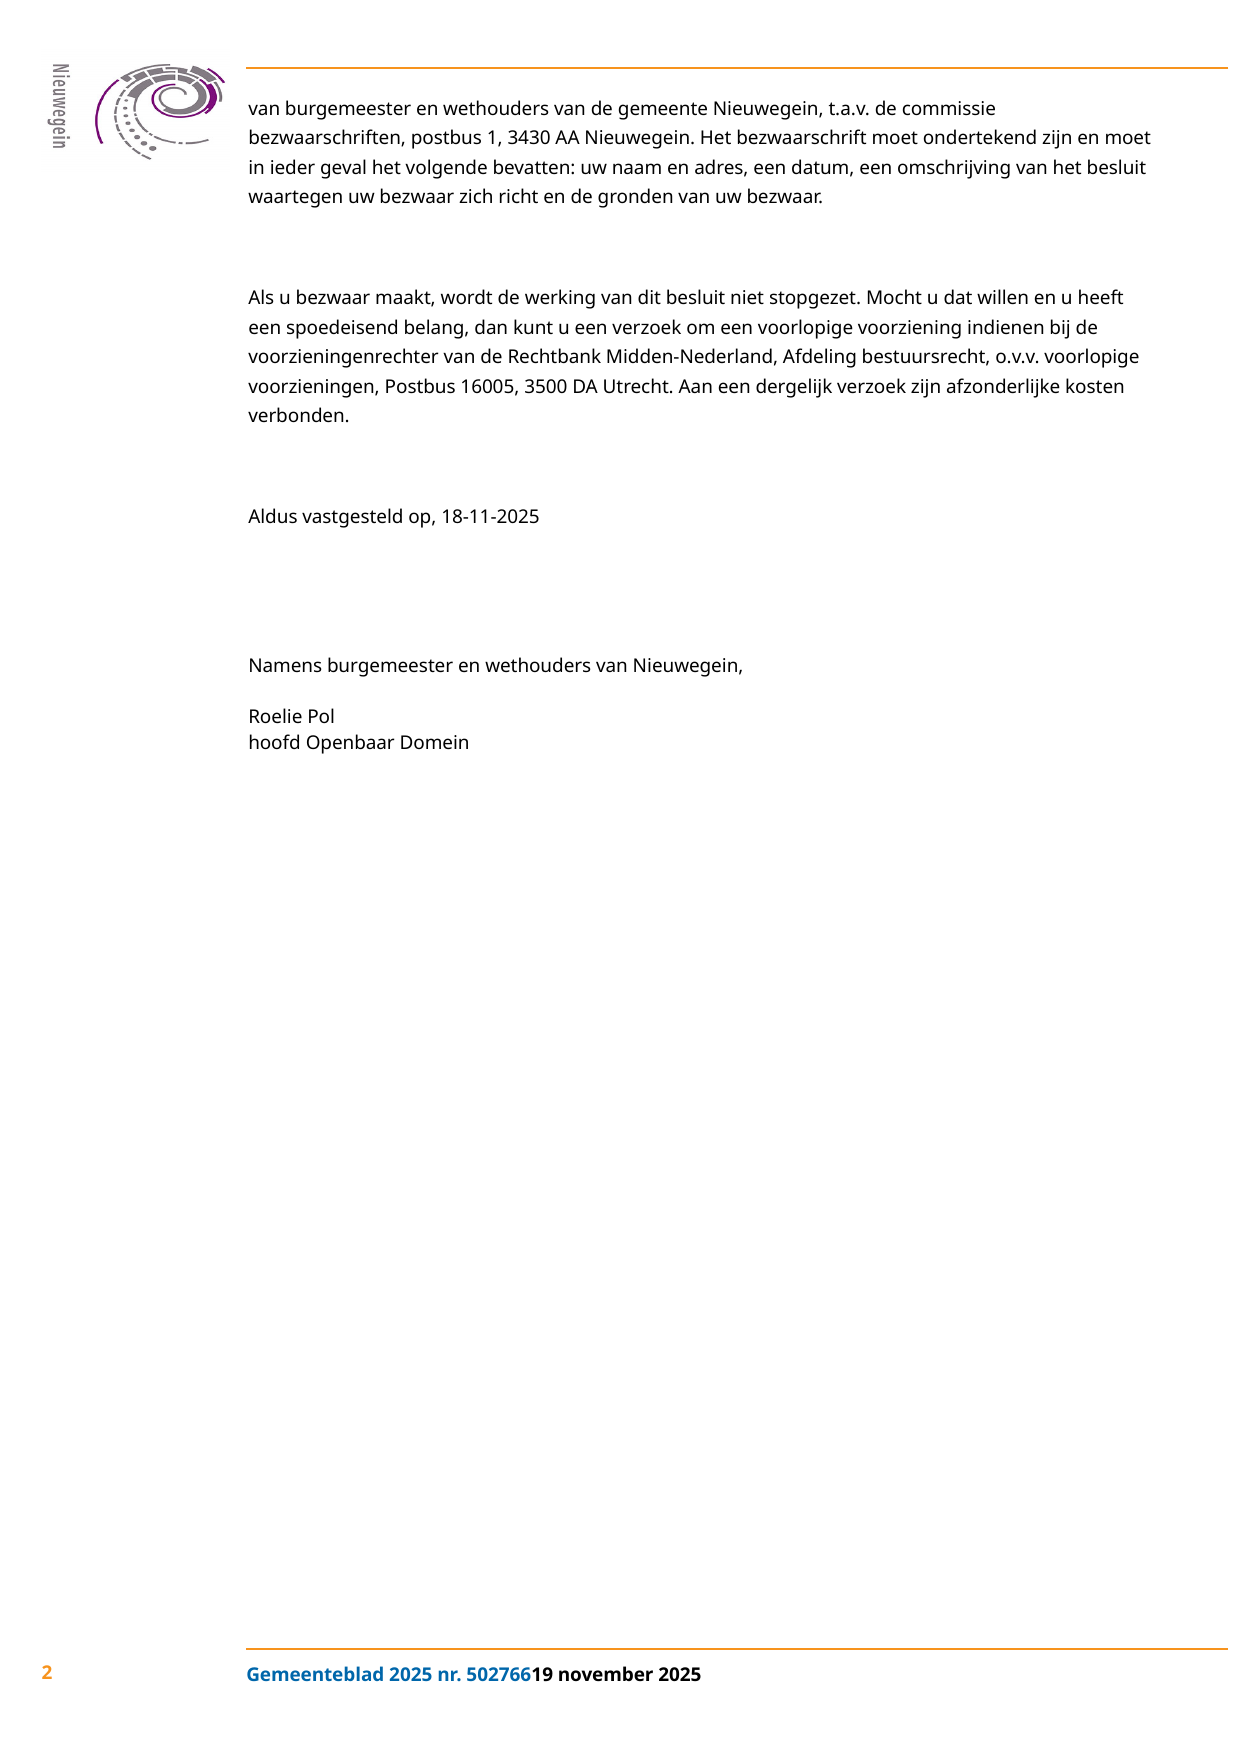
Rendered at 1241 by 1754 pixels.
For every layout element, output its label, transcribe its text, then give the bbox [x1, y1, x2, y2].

text Namens burgemeester en wethouders van Nieuwegein, [248, 652, 1152, 678]
text Roelie Pol [248, 704, 1152, 729]
text Als u bezwaar maakt, wordt de werking van dit besluit niet stopgezet. Mocht u dat willen en u heeft een spoedeisend belang, dan kunt u een verzoek om een voorlopige voorziening indienen bij de voorzieningenrechter van de Rechtbank Midden-Nederland, Afdeling bestuursrecht, o.v.v. voorlopige voorzieningen, Postbus 16005, 3500 DA Utrecht. Aan een dergelijk verzoek zijn afzonderlijke kosten verbonden. [248, 284, 1152, 428]
text hoofd Openbaar Domein [248, 729, 1152, 755]
text van burgemeester en wethouders van de gemeente Nieuwegein, t.a.v. de commissie bezwaarschriften, postbus 1, 3430 AA Nieuwegein. Het bezwaarschrift moet ondertekend zijn en moet in ieder geval het volgende bevatten: uw naam en adres, een datum, een omschrijving van het besluit waartegen uw bezwaar zich richt en de gronden van uw bezwaar. [248, 95, 1152, 209]
picture [41, 47, 231, 172]
text Aldus vastgesteld op, 18-11-2025 [248, 503, 1152, 529]
